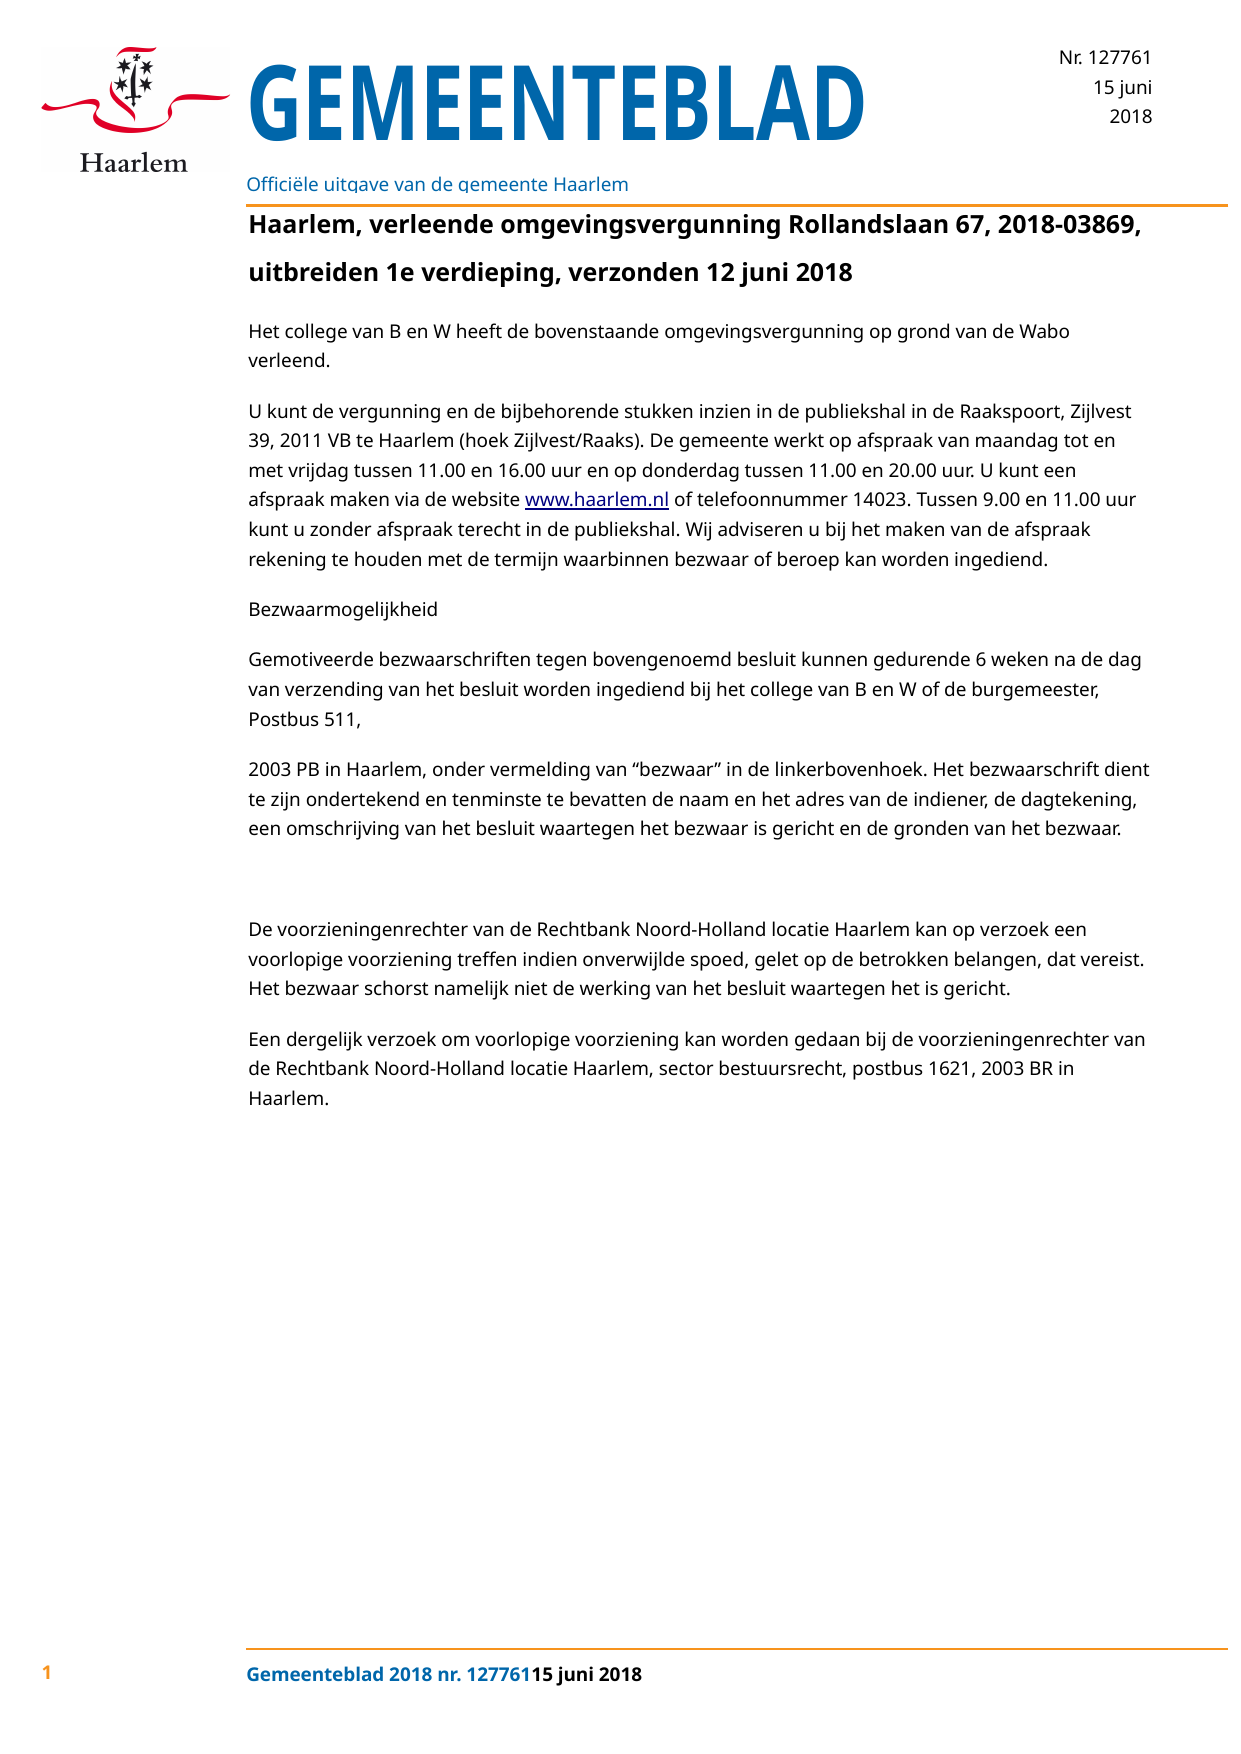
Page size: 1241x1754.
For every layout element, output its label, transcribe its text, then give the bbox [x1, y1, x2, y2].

text Haarlem, verleende omgevingsvergunning Rollandslaan 67, 2018-03869, uitbreiden 1e verdieping, verzonden 12 juni 2018 [248, 207, 1152, 288]
text Een dergelijk verzoek om voorlopige voorziening kan worden gedaan bij de voorzieningenrechter van de Rechtbank Noord-Holland locatie Haarlem, sector bestuursrecht, postbus 1621, 2003 BR in Haarlem. [248, 1026, 1152, 1111]
text De voorzieningenrechter van de Rechtbank Noord-Holland locatie Haarlem kan op verzoek een voorlopige voorziening treffen indien onverwijlde spoed, gelet op de betrokken belangen, dat vereist. Het bezwaar schorst namelijk niet de werking van het besluit waartegen het is gericht. [248, 916, 1152, 1001]
text Het college van B en W heeft de bovenstaande omgevingsvergunning op grond van de Wabo verleend. [248, 318, 1152, 373]
text 2003 PB in Haarlem, onder vermelding van “bezwaar” in de linkerbovenhoek. Het bezwaarschrift dient te zijn ondertekend en tenminste te bevatten de naam en het adres van de indiener, de dagtekening, een omschrijving van het besluit waartegen het bezwaar is gericht en de gronden van het bezwaar. [248, 756, 1152, 841]
text Gemotiveerde bezwaarschriften tegen bovengenoemd besluit kunnen gedurende 6 weken na de dag van verzending van het besluit worden ingediend bij het college van B en W of de burgemeester, Postbus 511, [248, 647, 1152, 732]
picture [41, 47, 231, 172]
text Bezwaarmogelijkheid [248, 596, 1152, 622]
text U kunt de vergunning en de bijbehorende stukken inzien in de publiekshal in de Raakspoort, Zijlvest 39, 2011 VB te Haarlem (hoek Zijlvest/Raaks). De gemeente werkt op afspraak van maandag tot en met vrijdag tussen 11.00 en 16.00 uur en op donderdag tussen 11.00 en 20.00 uur. U kunt een afspraak maken via de website www.haarlem.nl of telefoonnummer 14023. Tussen 9.00 en 11.00 uur kunt u zonder afspraak terecht in de publiekshal. Wij adviseren u bij het maken van de afspraak rekening te houden met de termijn waarbinnen bezwaar of beroep kan worden ingediend. [248, 398, 1152, 572]
